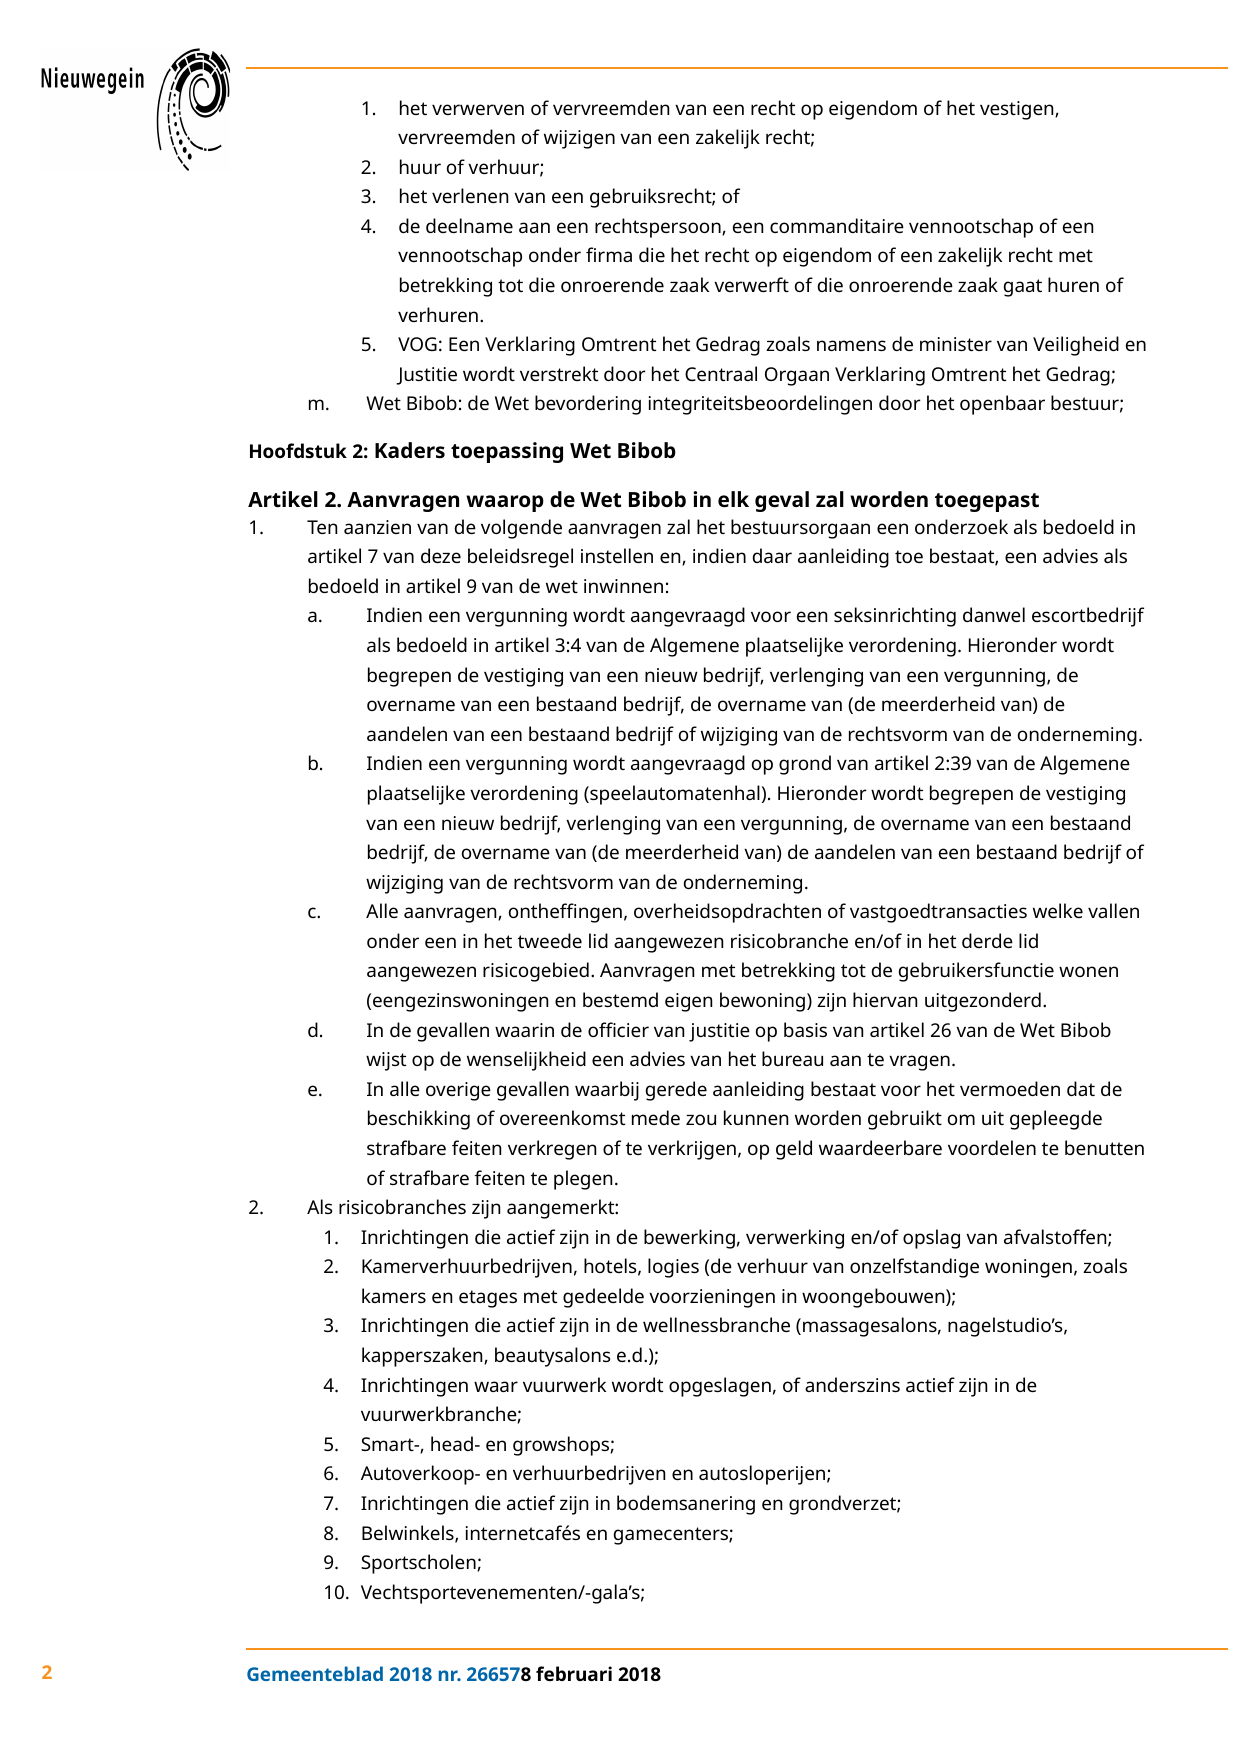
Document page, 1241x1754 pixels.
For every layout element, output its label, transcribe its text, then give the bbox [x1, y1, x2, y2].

list huur of verhuur; [361, 154, 1152, 180]
list Inrichtingen die actief zijn in bodemsanering en grondverzet; [323, 1490, 1152, 1516]
list Belwinkels, internetcafés en gamecenters; [323, 1520, 1152, 1546]
list het verlenen van een gebruiksrecht; of [361, 183, 1152, 209]
list Inrichtingen die actief zijn in de wellnessbranche (massagesalons, nagelstudio’s, kapperszaken, beautysalons e.d.); [323, 1313, 1152, 1368]
list In de gevallen waarin de officier van justitie op basis van artikel 26 van de Wet Bibob wijst op de wenselijkheid een advies van het bureau aan te vragen. [307, 1017, 1152, 1072]
list Alle aanvragen, ontheffingen, overheidsopdrachten of vastgoedtransacties welke vallen onder een in het tweede lid aangewezen risicobranche en/of in het derde lid aangewezen risicogebied. Aanvragen met betrekking tot de gebruikersfunctie wonen (eengezinswoningen en bestemd eigen bewoning) zijn hiervan uitgezonderd. [307, 898, 1152, 1013]
picture [41, 47, 231, 172]
list Smart-, head- en growshops; [323, 1431, 1152, 1457]
list Wet Bibob: de Wet bevordering integriteitsbeoordelingen door het openbaar bestuur; [307, 391, 1152, 416]
list In alle overige gevallen waarbij gerede aanleiding bestaat voor het vermoeden dat de beschikking of overeenkomst mede zou kunnen worden gebruikt om uit gepleegde strafbare feiten verkregen of te verkrijgen, op geld waardeerbare voordelen te benutten of strafbare feiten te plegen. [307, 1076, 1152, 1191]
list Indien een vergunning wordt aangevraagd op grond van artikel 2:39 van de Algemene plaatselijke verordening (speelautomatenhal). Hieronder wordt begrepen de vestiging van een nieuw bedrijf, verlenging van een vergunning, de overname van een bestaand bedrijf, de overname van (de meerderheid van) de aandelen van een bestaand bedrijf of wijziging van de rechtsvorm van de onderneming. [307, 751, 1152, 895]
list Inrichtingen waar vuurwerk wordt opgeslagen, of anderszins actief zijn in de vuurwerkbranche; [323, 1372, 1152, 1427]
list het verwerven of vervreemden van een recht op eigendom of het vestigen, vervreemden of wijzigen van een zakelijk recht; [361, 95, 1152, 150]
list Sportscholen; [323, 1549, 1152, 1575]
list de deelname aan een rechtspersoon, een commanditaire vennootschap of een vennootschap onder firma die het recht op eigendom of een zakelijk recht met betrekking tot die onroerende zaak verwerft of die onroerende zaak gaat huren of verhuren. [361, 213, 1152, 328]
list Ten aanzien van de volgende aanvragen zal het bestuursorgaan een onderzoek als bedoeld in artikel 7 van deze beleidsregel instellen en, indien daar aanleiding toe bestaat, een advies als bedoeld in artikel 9 van de wet inwinnen: [248, 514, 1152, 599]
list Indien een vergunning wordt aangevraagd voor een seksinrichting danwel escortbedrijf als bedoeld in artikel 3:4 van de Algemene plaatselijke verordening. Hieronder wordt begrepen de vestiging van een nieuw bedrijf, verlenging van een vergunning, de overname van een bestaand bedrijf, de overname van (de meerderheid van) de aandelen van een bestaand bedrijf of wijziging van de rechtsvorm van de onderneming. [307, 603, 1152, 747]
text Artikel 2. Aanvragen waarop de Wet Bibob in elk geval zal worden toegepast [248, 486, 1152, 514]
list Inrichtingen die actief zijn in de bewerking, verwerking en/of opslag van afvalstoffen; [323, 1224, 1152, 1250]
list Vechtsportevenementen/-gala’s; [323, 1579, 1152, 1605]
list Autoverkoop- en verhuurbedrijven en autosloperijen; [323, 1461, 1152, 1486]
list VOG: Een Verklaring Omtrent het Gedrag zoals namens de minister van Veiligheid en Justitie wordt verstrekt door het Centraal Orgaan Verklaring Omtrent het Gedrag; [361, 331, 1152, 387]
list Als risicobranches zijn aangemerkt: [248, 1194, 1152, 1220]
list Kamerverhuurbedrijven, hotels, logies (de verhuur van onzelfstandige woningen, zoals kamers en etages met gedeelde voorzieningen in woongebouwen); [323, 1253, 1152, 1309]
text Hoofdstuk 2: Kaders toepassing Wet Bibob [248, 436, 1152, 465]
